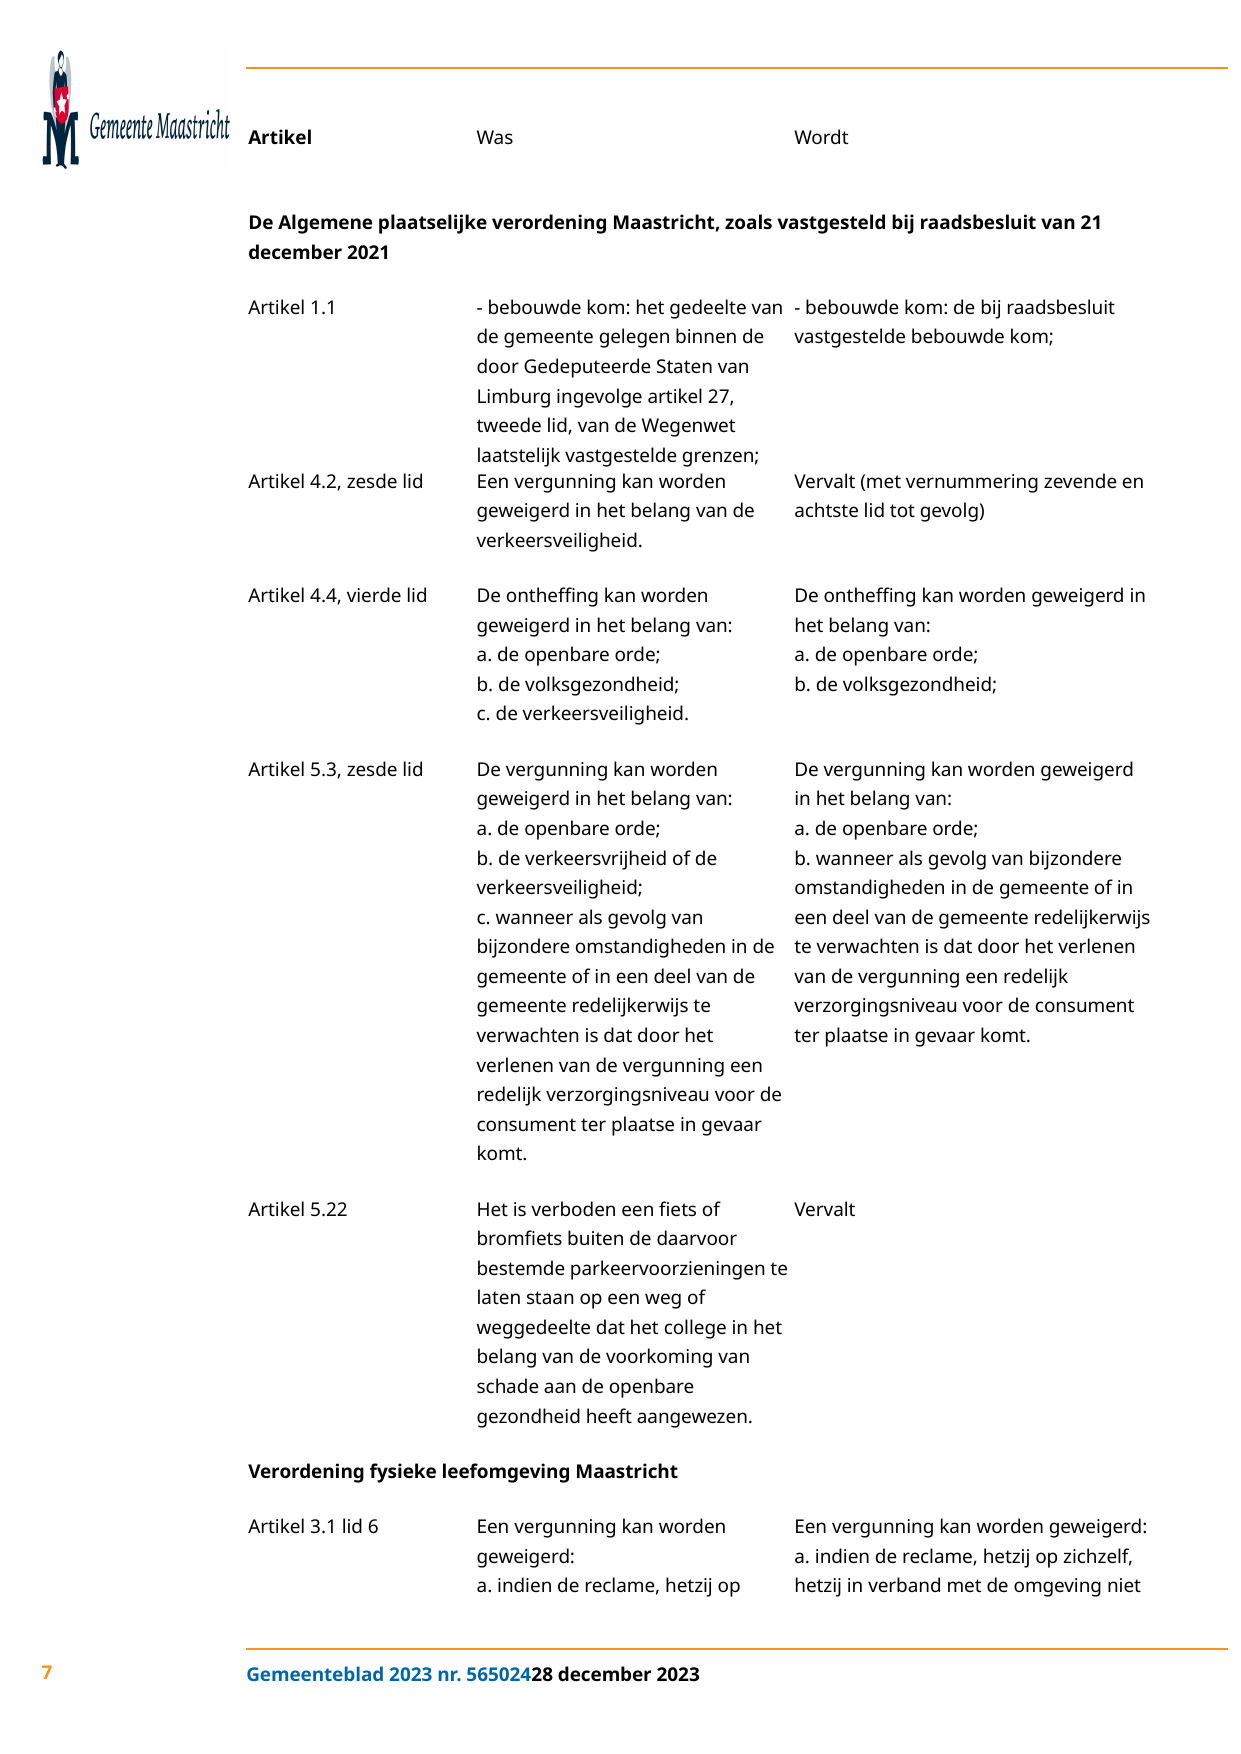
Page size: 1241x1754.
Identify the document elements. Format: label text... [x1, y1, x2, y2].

table_cell - bebouwde kom: de bij raadsbesluit vastgestelde bebouwde kom; [794, 294, 1152, 468]
table_cell Artikel 4.4, vierde lid [248, 582, 476, 756]
table_cell De ontheffing kan worden geweigerd in het belang van: a. de openbare orde; b. de volksgezondheid; [794, 582, 1152, 756]
table_cell Een vergunning kan worden geweigerd: a. indien de reclame, hetzij op [476, 1514, 794, 1598]
table_header Was [476, 95, 794, 180]
table_cell De Algemene plaatselijke verordening Maastricht, zoals vastgesteld bij raadsbesluit van 21 december 2021 [248, 180, 1152, 294]
table_cell Een vergunning kan worden geweigerd: a. indien de reclame, hetzij op zichzelf, hetzij in verband met de omgeving niet [794, 1514, 1152, 1598]
table_cell Artikel 3.1 lid 6 [248, 1514, 476, 1598]
table_header Artikel [248, 95, 476, 180]
table_cell De vergunning kan worden geweigerd in het belang van: a. de openbare orde; b. de verkeersvrijheid of de verkeersveiligheid; c. wanneer als gevolg van bijzondere omstandigheden in de gemeente of in een deel van de gemeente redelijkerwijs te verwachten is dat door het verlenen van de vergunning een redelijk verzorgingsniveau voor de consument ter plaatse in gevaar komt. [476, 756, 794, 1196]
table_cell De vergunning kan worden geweigerd in het belang van: a. de openbare orde; b. wanneer als gevolg van bijzondere omstandigheden in de gemeente of in een deel van de gemeente redelijkerwijs te verwachten is dat door het verlenen van de vergunning een redelijk verzorgingsniveau voor de consument ter plaatse in gevaar komt. [794, 756, 1152, 1196]
table_cell Vervalt [794, 1196, 1152, 1429]
table_cell Artikel 5.22 [248, 1196, 476, 1429]
table_cell De ontheffing kan worden geweigerd in het belang van: a. de openbare orde; b. de volksgezondheid; c. de verkeersveiligheid. [476, 582, 794, 756]
picture [41, 47, 231, 172]
table_cell Vervalt (met vernummering zevende en achtste lid tot gevolg) [794, 468, 1152, 582]
table_cell Artikel 4.2, zesde lid [248, 468, 476, 582]
table_cell Het is verboden een fiets of bromfiets buiten de daarvoor bestemde parkeervoorzieningen te laten staan op een weg of weggedeelte dat het college in het belang van de voorkoming van schade aan de openbare gezondheid heeft aangewezen. [476, 1196, 794, 1429]
table_cell Artikel 5.3, zesde lid [248, 756, 476, 1196]
table_cell Een vergunning kan worden geweigerd in het belang van de verkeersveiligheid. [476, 468, 794, 582]
table_cell Verordening fysieke leefomgeving Maastricht [248, 1429, 1152, 1513]
table_header Wordt [794, 95, 1152, 180]
table_cell - bebouwde kom: het gedeelte van de gemeente gelegen binnen de door Gedeputeerde Staten van Limburg ingevolge artikel 27, tweede lid, van de Wegenwet laatstelijk vastgestelde grenzen; [476, 294, 794, 468]
table_cell Artikel 1.1 [248, 294, 476, 468]
